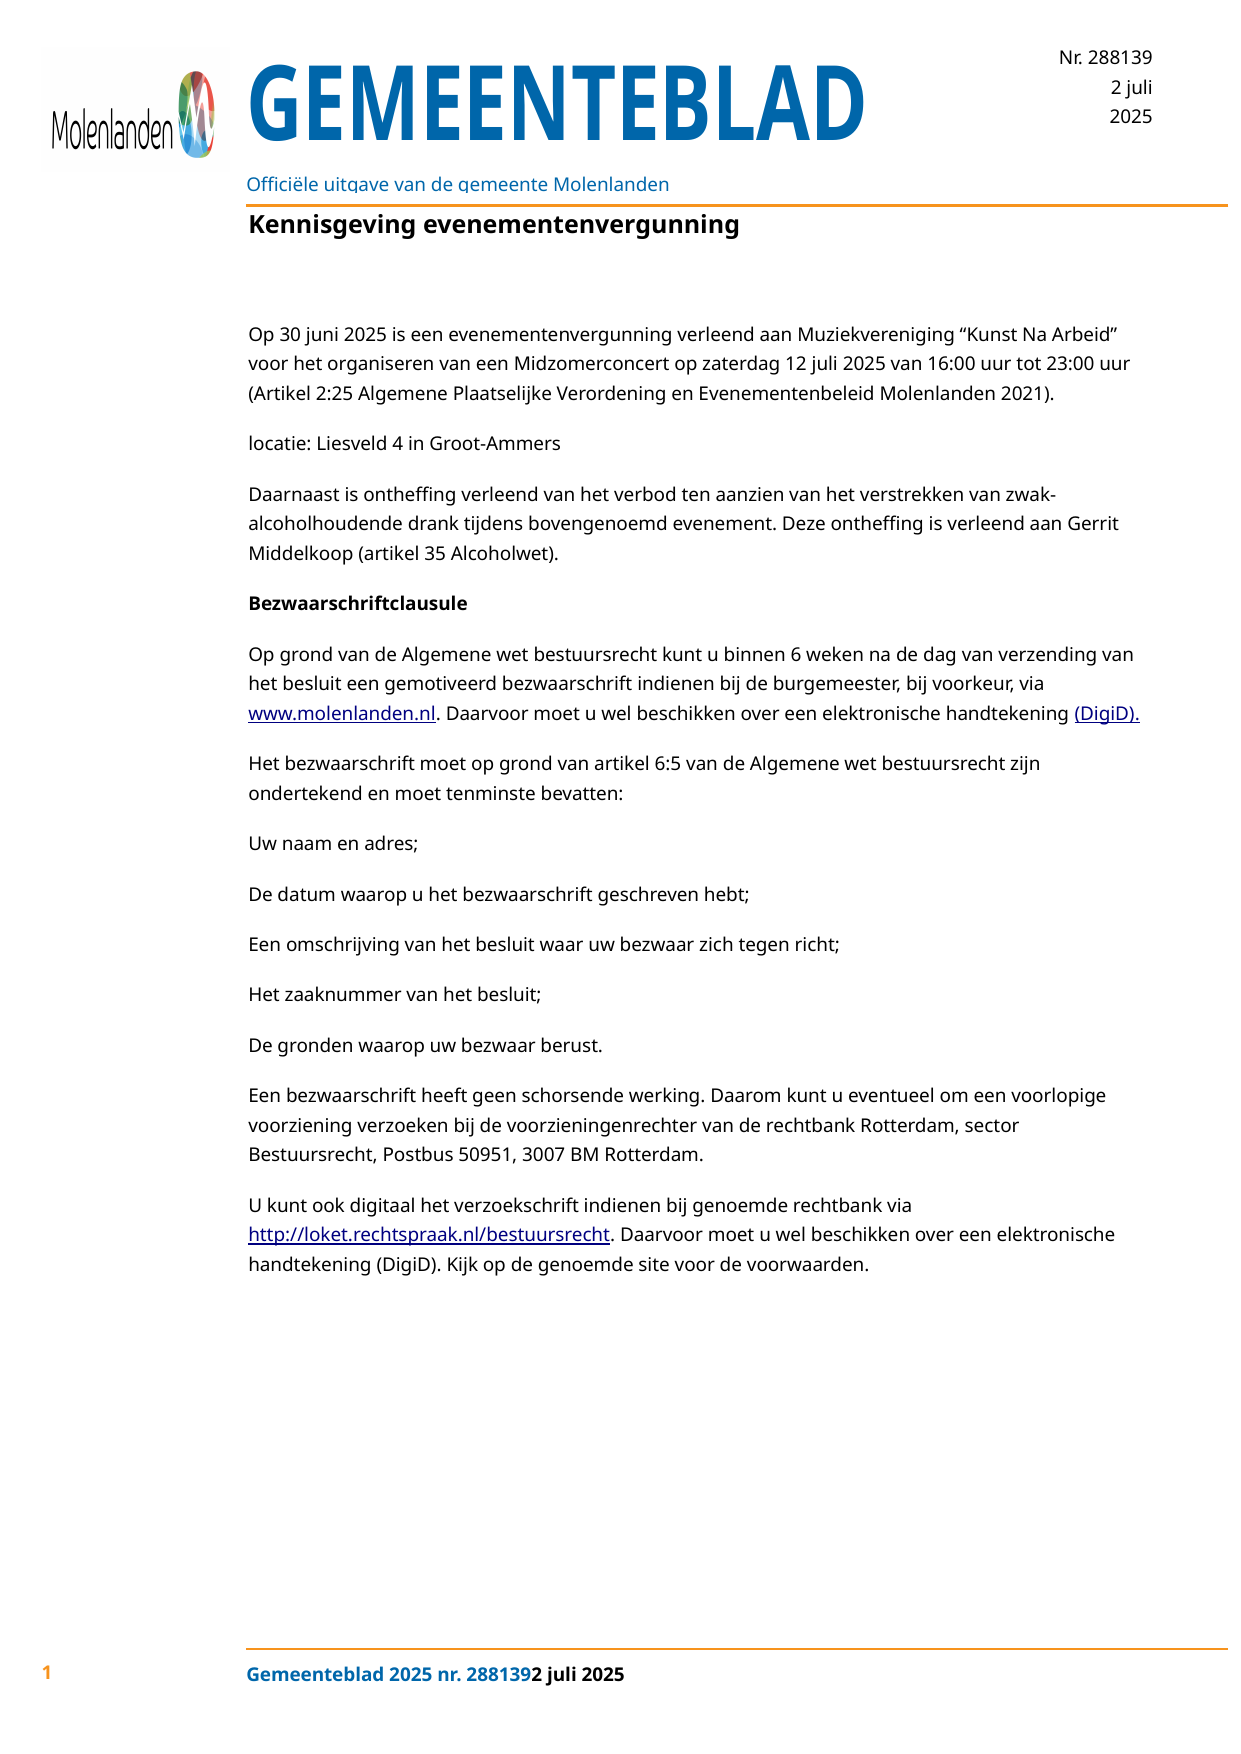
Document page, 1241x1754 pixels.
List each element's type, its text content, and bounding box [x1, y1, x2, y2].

text Een omschrijving van het besluit waar uw bezwaar zich tegen richt; [248, 931, 1152, 957]
text De datum waarop u het bezwaarschrift geschreven hebt; [248, 881, 1152, 906]
text locatie: Liesveld 4 in Groot-Ammers [248, 430, 1152, 456]
text Het zaaknummer van het besluit; [248, 982, 1152, 1007]
text Daarnaast is ontheffing verleend van het verbod ten aanzien van het verstrekken van zwak-alcoholhoudende drank tijdens bovengenoemd evenement. Deze ontheffing is verleend aan Gerrit Middelkoop (artikel 35 Alcoholwet). [248, 481, 1152, 566]
picture [41, 47, 231, 172]
text Bezwaarschriftclausule [248, 590, 1152, 616]
text U kunt ook digitaal het verzoekschrift indienen bij genoemde rechtbank via http://loket.rechtspraak.nl/bestuursrecht. Daarvoor moet u wel beschikken over een elektronische handtekening (DigiD). Kijk op de genoemde site voor de voorwaarden. [248, 1192, 1152, 1277]
text Kennisgeving evenementenvergunning [248, 207, 1152, 241]
text Een bezwaarschrift heeft geen schorsende werking. Daarom kunt u eventueel om een voorlopige voorziening verzoeken bij de voorzieningenrechter van de rechtbank Rotterdam, sector Bestuursrecht, Postbus 50951, 3007 BM Rotterdam. [248, 1082, 1152, 1167]
text Uw naam en adres; [248, 830, 1152, 856]
text Op 30 juni 2025 is een evenementenvergunning verleend aan Muziekvereniging “Kunst Na Arbeid” voor het organiseren van een Midzomerconcert op zaterdag 12 juli 2025 van 16:00 uur tot 23:00 uur (Artikel 2:25 Algemene Plaatselijke Verordening en Evenementenbeleid Molenlanden 2021). [248, 321, 1152, 406]
text Het bezwaarschrift moet op grond van artikel 6:5 van de Algemene wet bestuursrecht zijn ondertekend en moet tenminste bevatten: [248, 750, 1152, 806]
text De gronden waarop uw bezwaar berust. [248, 1032, 1152, 1058]
text Op grond van de Algemene wet bestuursrecht kunt u binnen 6 weken na de dag van verzending van het besluit een gemotiveerd bezwaarschrift indienen bij de burgemeester, bij voorkeur, via www.molenlanden.nl. Daarvoor moet u wel beschikken over een elektronische handtekening (DigiD). [248, 641, 1152, 726]
